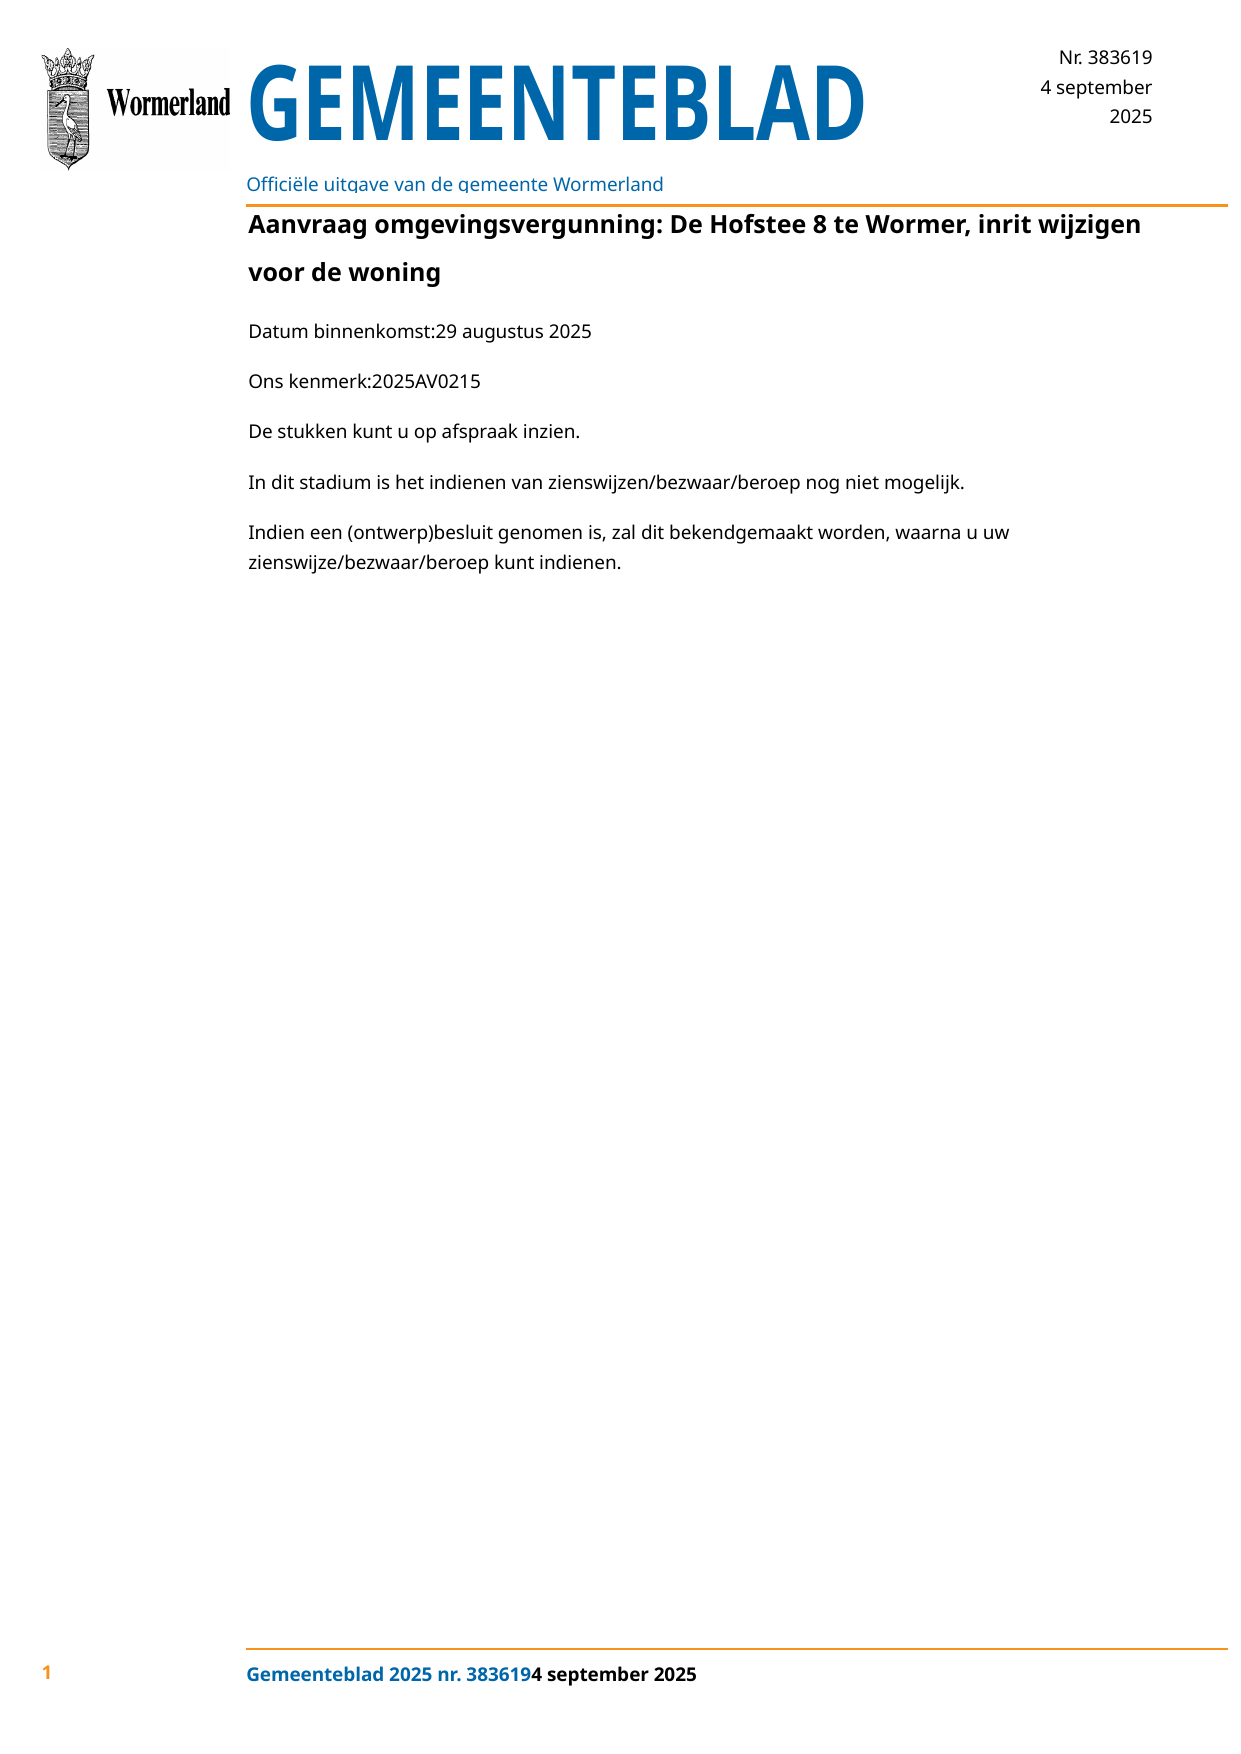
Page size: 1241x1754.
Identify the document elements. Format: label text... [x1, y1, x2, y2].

text Indien een (ontwerp)besluit genomen is, zal dit bekendgemaakt worden, waarna u uw zienswijze/bezwaar/beroep kunt indienen. [248, 519, 1152, 575]
text Datum binnenkomst:29 augustus 2025 [248, 318, 1152, 344]
text Ons kenmerk:2025AV0215 [248, 368, 1152, 394]
text In dit stadium is het indienen van zienswijzen/bezwaar/beroep nog niet mogelijk. [248, 469, 1152, 495]
text Aanvraag omgevingsvergunning: De Hofstee 8 te Wormer, inrit wijzigen voor de woning [248, 207, 1152, 288]
picture [41, 47, 231, 172]
text De stukken kunt u op afspraak inzien. [248, 419, 1152, 444]
